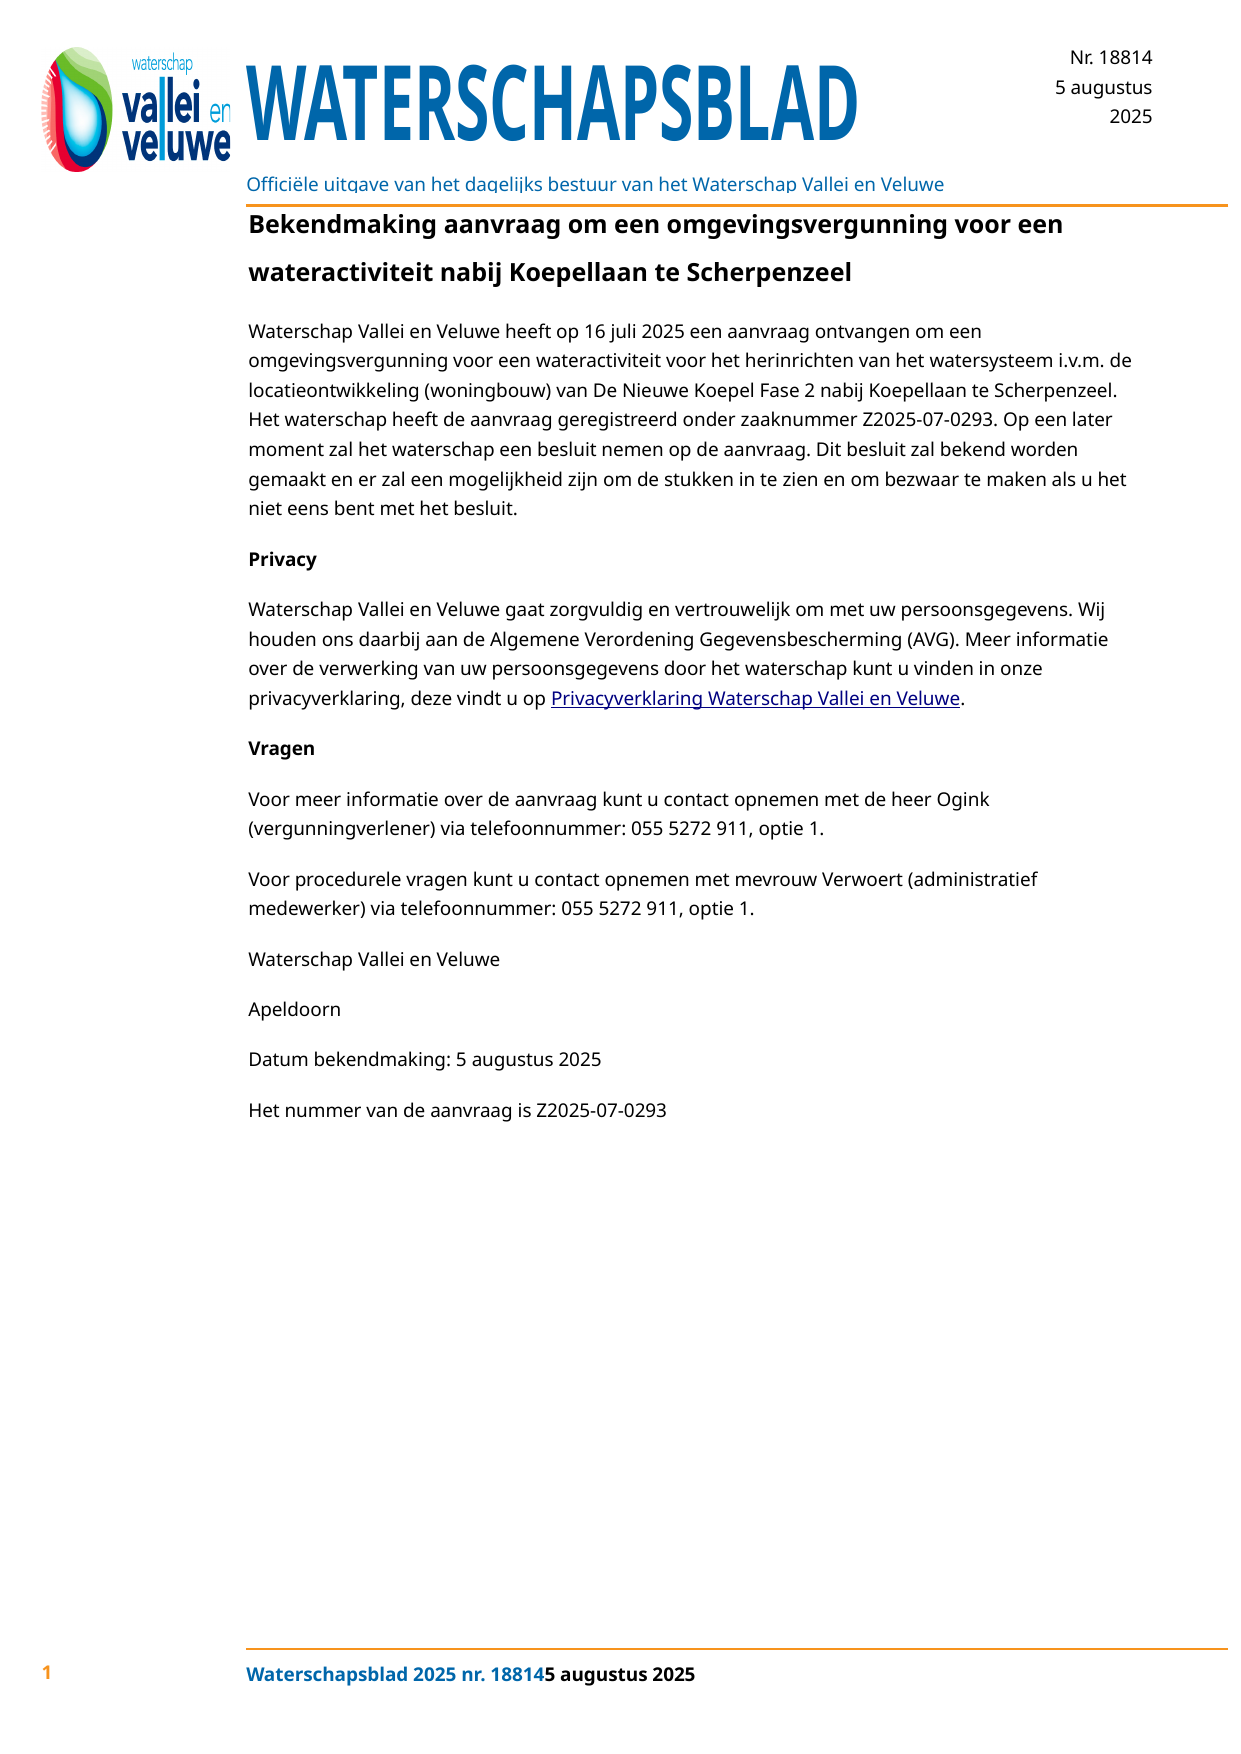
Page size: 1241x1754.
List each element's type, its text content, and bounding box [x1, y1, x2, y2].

text Vragen [248, 735, 1152, 761]
text Waterschap Vallei en Veluwe gaat zorgvuldig en vertrouwelijk om met uw persoonsgegevens. Wij houden ons daarbij aan de Algemene Verordening Gegevensbescherming (AVG). Meer informatie over de verwerking van uw persoonsgegevens door het waterschap kunt u vinden in onze privacyverklaring, deze vindt u op Privacyverklaring Waterschap Vallei en Veluwe. [248, 596, 1152, 711]
text Voor meer informatie over de aanvraag kunt u contact opnemen met de heer Ogink (vergunningverlener) via telefoonnummer: 055 5272 911, optie 1. [248, 786, 1152, 841]
picture [41, 47, 231, 172]
text Privacy [248, 546, 1152, 572]
text Apeldoorn [248, 996, 1152, 1022]
text Het nummer van de aanvraag is Z2025-07-0293 [248, 1097, 1152, 1123]
text Bekendmaking aanvraag om een omgevingsvergunning voor een wateractiviteit nabij Koepellaan te Scherpenzeel [248, 207, 1152, 288]
text Waterschap Vallei en Veluwe [248, 946, 1152, 972]
text Voor procedurele vragen kunt u contact opnemen met mevrouw Verwoert (administratief medewerker) via telefoonnummer: 055 5272 911, optie 1. [248, 866, 1152, 921]
text Waterschap Vallei en Veluwe heeft op 16 juli 2025 een aanvraag ontvangen om een omgevingsvergunning voor een wateractiviteit voor het herinrichten van het watersysteem i.v.m. de locatieontwikkeling (woningbouw) van De Nieuwe Koepel Fase 2 nabij Koepellaan te Scherpenzeel. Het waterschap heeft de aanvraag geregistreerd onder zaaknummer Z2025-07-0293. Op een later moment zal het waterschap een besluit nemen op de aanvraag. Dit besluit zal bekend worden gemaakt en er zal een mogelijkheid zijn om de stukken in te zien en om bezwaar te maken als u het niet eens bent met het besluit. [248, 318, 1152, 521]
text Datum bekendmaking: 5 augustus 2025 [248, 1047, 1152, 1072]
